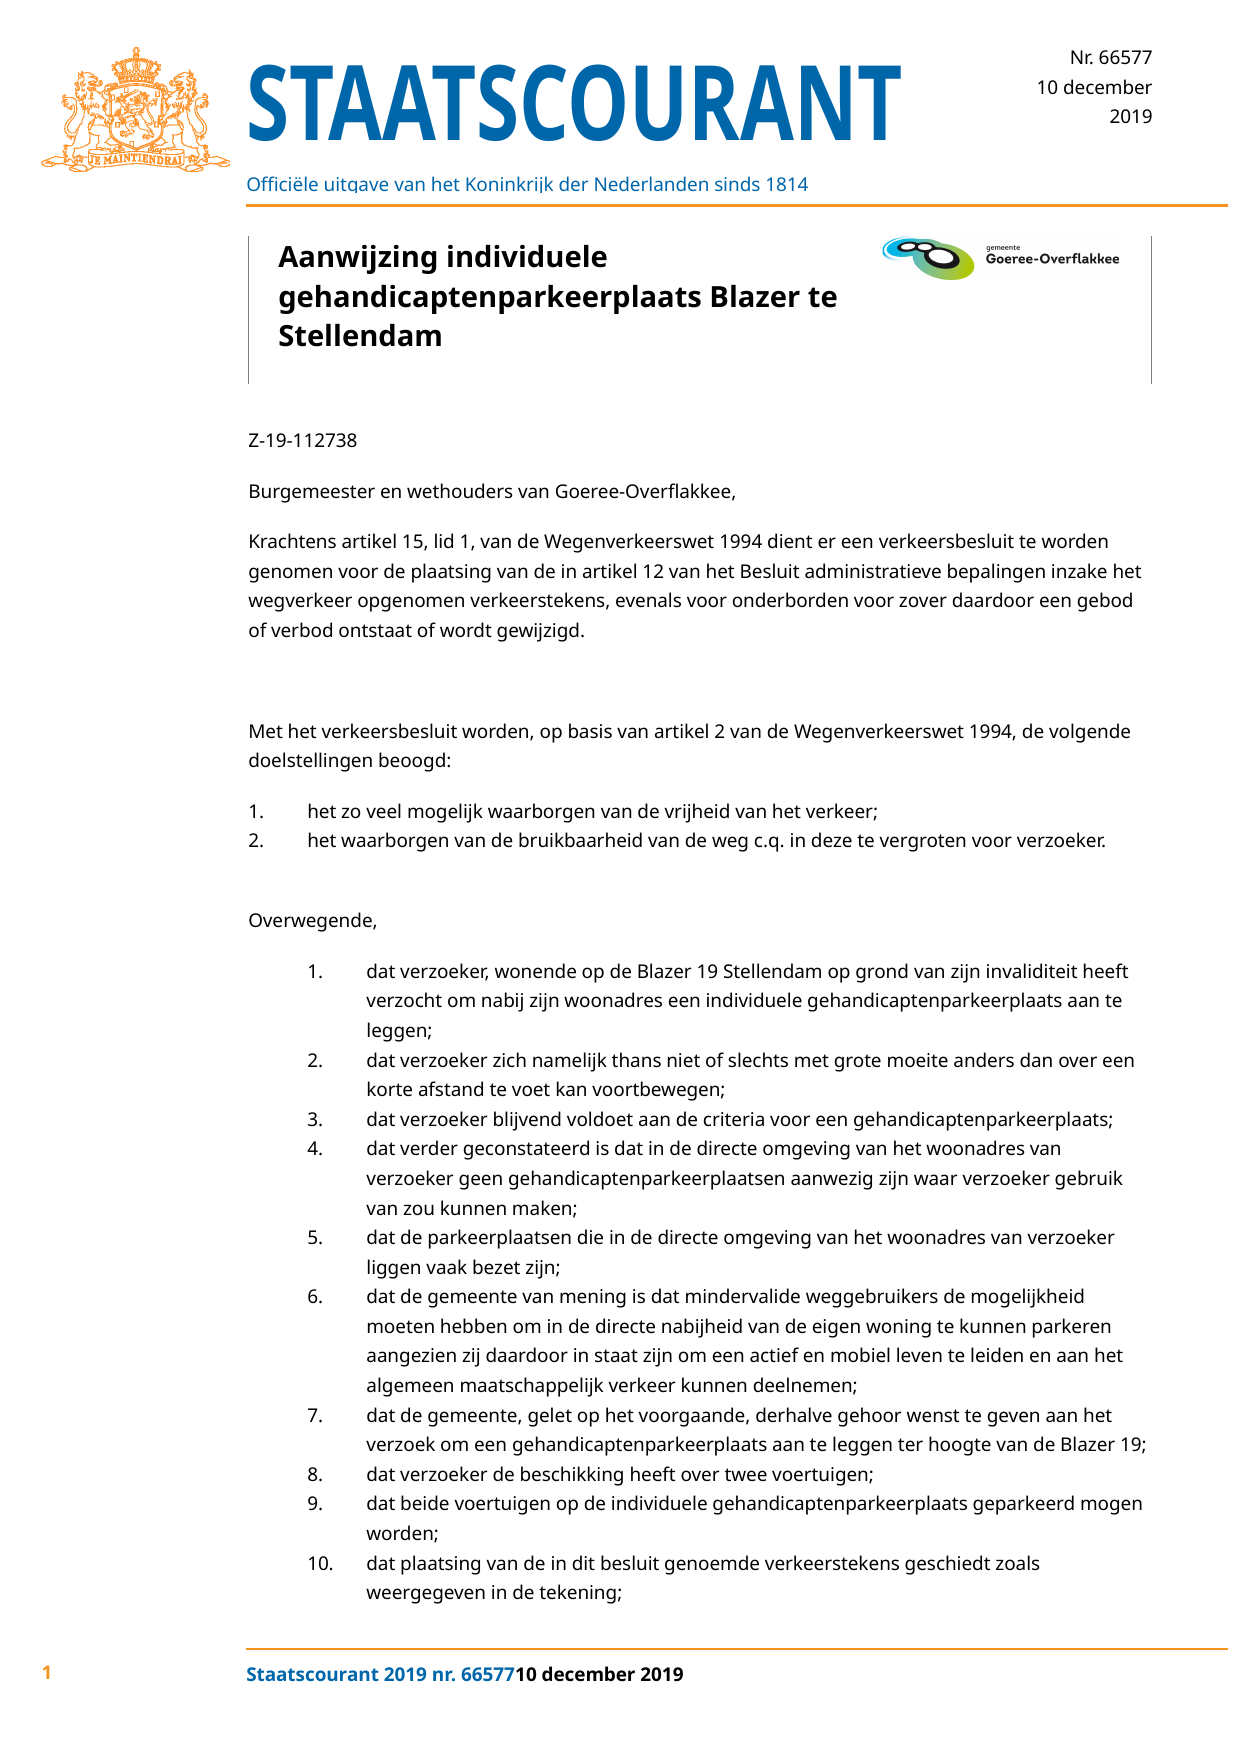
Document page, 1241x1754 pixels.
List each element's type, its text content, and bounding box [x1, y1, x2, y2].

text Met het verkeersbesluit worden, op basis van artikel 2 van de Wegenverkeerswet 1994, de volgende doelstellingen beoogd: [248, 718, 1152, 773]
list dat plaatsing van de in dit besluit genoemde verkeerstekens geschiedt zoals weergegeven in de tekening; [307, 1550, 1152, 1605]
text Overwegende, [248, 908, 1152, 933]
list dat verzoeker de beschikking heeft over twee voertuigen; [307, 1461, 1152, 1487]
picture [882, 236, 1119, 280]
list dat verder geconstateerd is dat in de directe omgeving van het woonadres van verzoeker geen gehandicaptenparkeerplaatsen aanwezig zijn waar verzoeker gebruik van zou kunnen maken; [307, 1136, 1152, 1220]
table_header Aanwijzing individuele gehandicaptenparkeerplaats Blazer te Stellendam [249, 236, 850, 384]
list dat de gemeente, gelet op het voorgaande, derhalve gehoor wenst te geven aan het verzoek om een gehandicaptenparkeerplaats aan te leggen ter hoogte van de Blazer 19; [307, 1402, 1152, 1457]
table_header [850, 236, 1151, 384]
list dat beide voertuigen op de individuele gehandicaptenparkeerplaats geparkeerd mogen worden; [307, 1491, 1152, 1546]
list dat de gemeente van mening is dat mindervalide weggebruikers de mogelijkheid moeten hebben om in de directe nabijheid van de eigen woning te kunnen parkeren aangezien zij daardoor in staat zijn om een actief en mobiel leven te leiden en aan het algemeen maatschappelijk verkeer kunnen deelnemen; [307, 1283, 1152, 1398]
text Z-19-112738 [248, 428, 1152, 453]
list dat verzoeker zich namelijk thans niet of slechts met grote moeite anders dan over een korte afstand te voet kan voortbewegen; [307, 1047, 1152, 1102]
text Krachtens artikel 15, lid 1, van de Wegenverkeerswet 1994 dient er een verkeersbesluit te worden genomen voor de plaatsing van de in artikel 12 van het Besluit administratieve bepalingen inzake het wegverkeer opgenomen verkeerstekens, evenals voor onderborden voor zover daardoor een gebod of verbod ontstaat of wordt gewijzigd. [248, 528, 1152, 643]
list het zo veel mogelijk waarborgen van de vrijheid van het verkeer; [248, 798, 1152, 824]
list dat de parkeerplaatsen die in de directe omgeving van het woonadres van verzoeker liggen vaak bezet zijn; [307, 1224, 1152, 1279]
list dat verzoeker blijvend voldoet aan de criteria voor een gehandicaptenparkeerplaats; [307, 1106, 1152, 1132]
text Burgemeester en wethouders van Goeree-Overflakkee, [248, 478, 1152, 504]
picture [41, 47, 231, 172]
list dat verzoeker, wonende op de Blazer 19 Stellendam op grond van zijn invaliditeit heeft verzocht om nabij zijn woonadres een individuele gehandicaptenparkeerplaats aan te leggen; [307, 958, 1152, 1043]
list het waarborgen van de bruikbaarheid van de weg c.q. in deze te vergroten voor verzoeker. [248, 828, 1152, 853]
